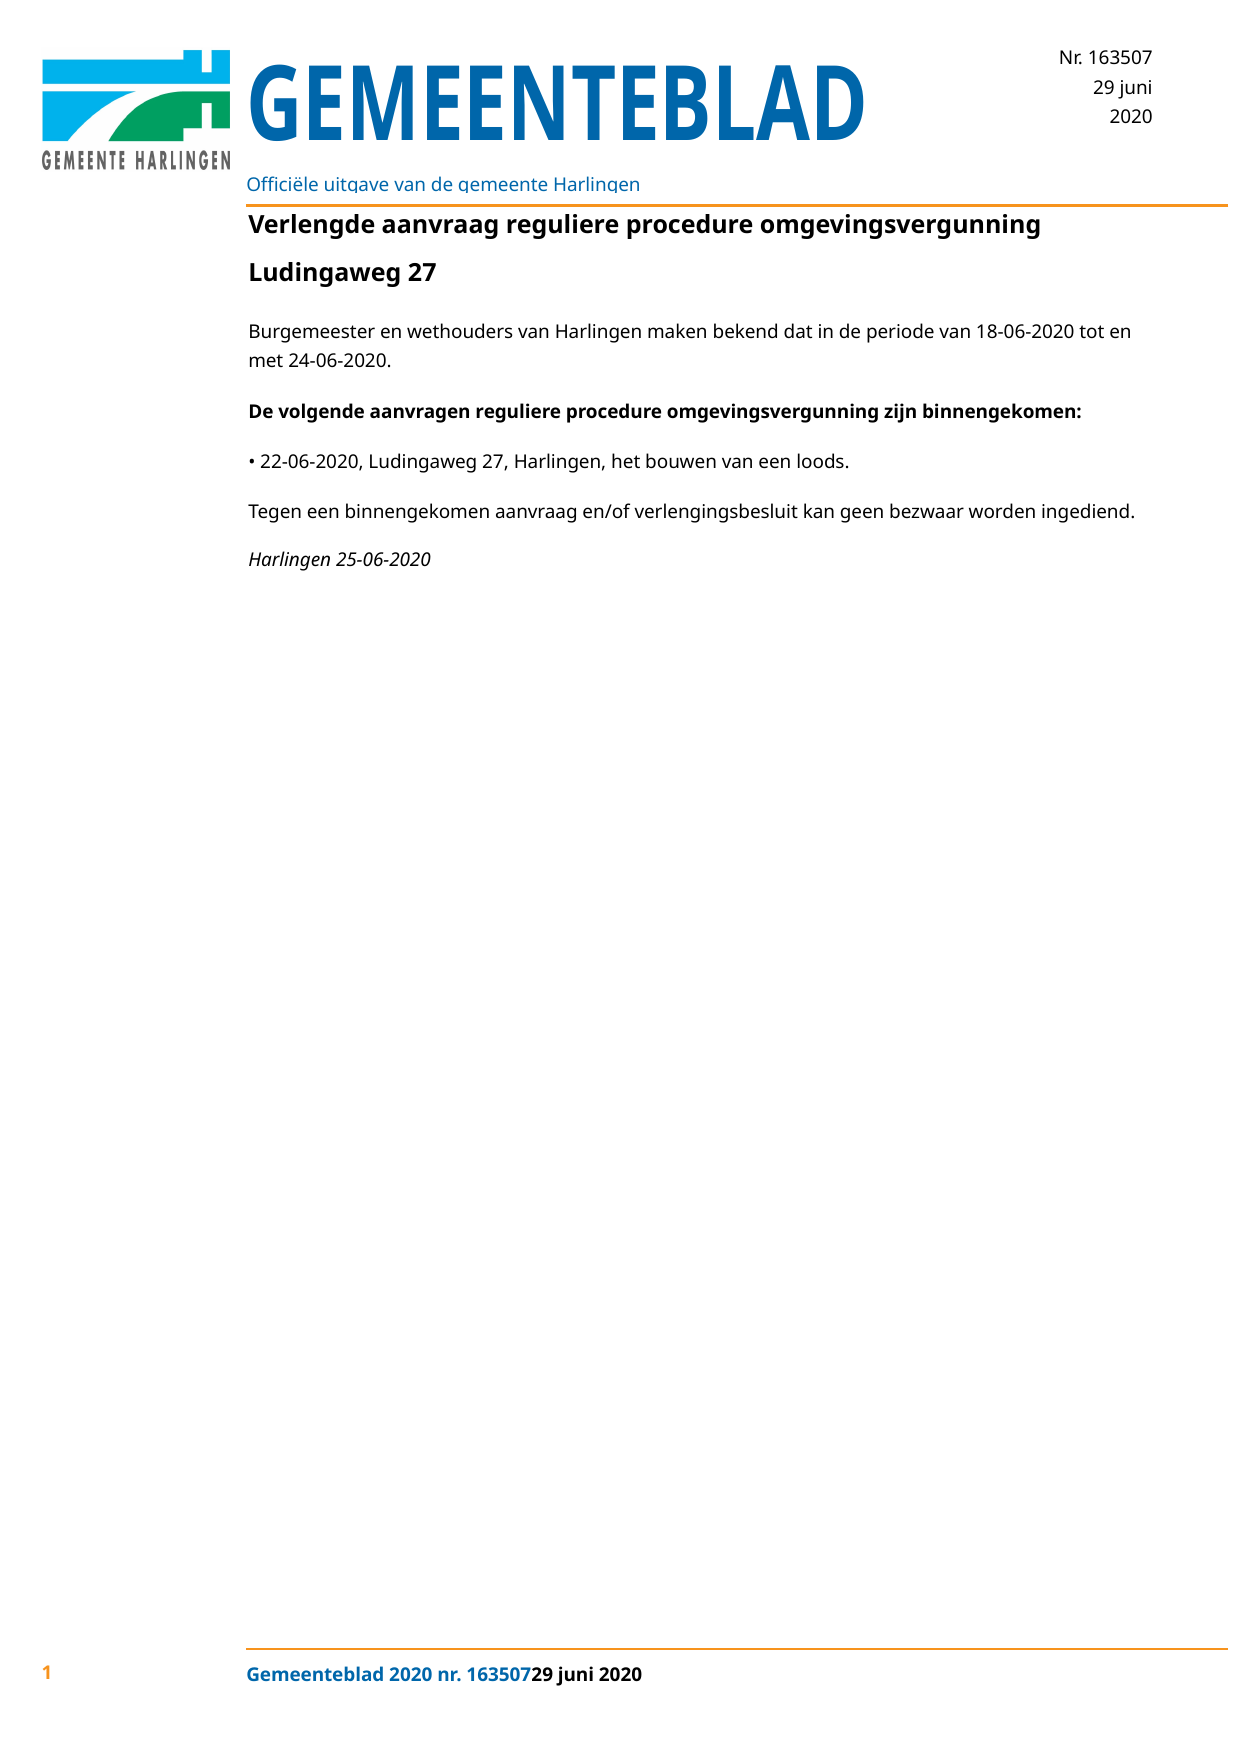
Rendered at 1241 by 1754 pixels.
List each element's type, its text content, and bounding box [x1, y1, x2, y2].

text De volgende aanvragen reguliere procedure omgevingsvergunning zijn binnengekomen: [248, 398, 1152, 424]
text Verlengde aanvraag reguliere procedure omgevingsvergunning Ludingaweg 27 [248, 207, 1152, 288]
text Tegen een binnengekomen aanvraag en/of verlengingsbesluit kan geen bezwaar worden ingediend. [248, 499, 1152, 524]
picture [41, 47, 231, 172]
text Burgemeester en wethouders van Harlingen maken bekend dat in de periode van 18-06-2020 tot en met 24-06-2020. [248, 318, 1152, 373]
text • 22-06-2020, Ludingaweg 27, Harlingen, het bouwen van een loods. [248, 448, 1152, 474]
text Harlingen 25-06-2020 [248, 547, 1152, 572]
